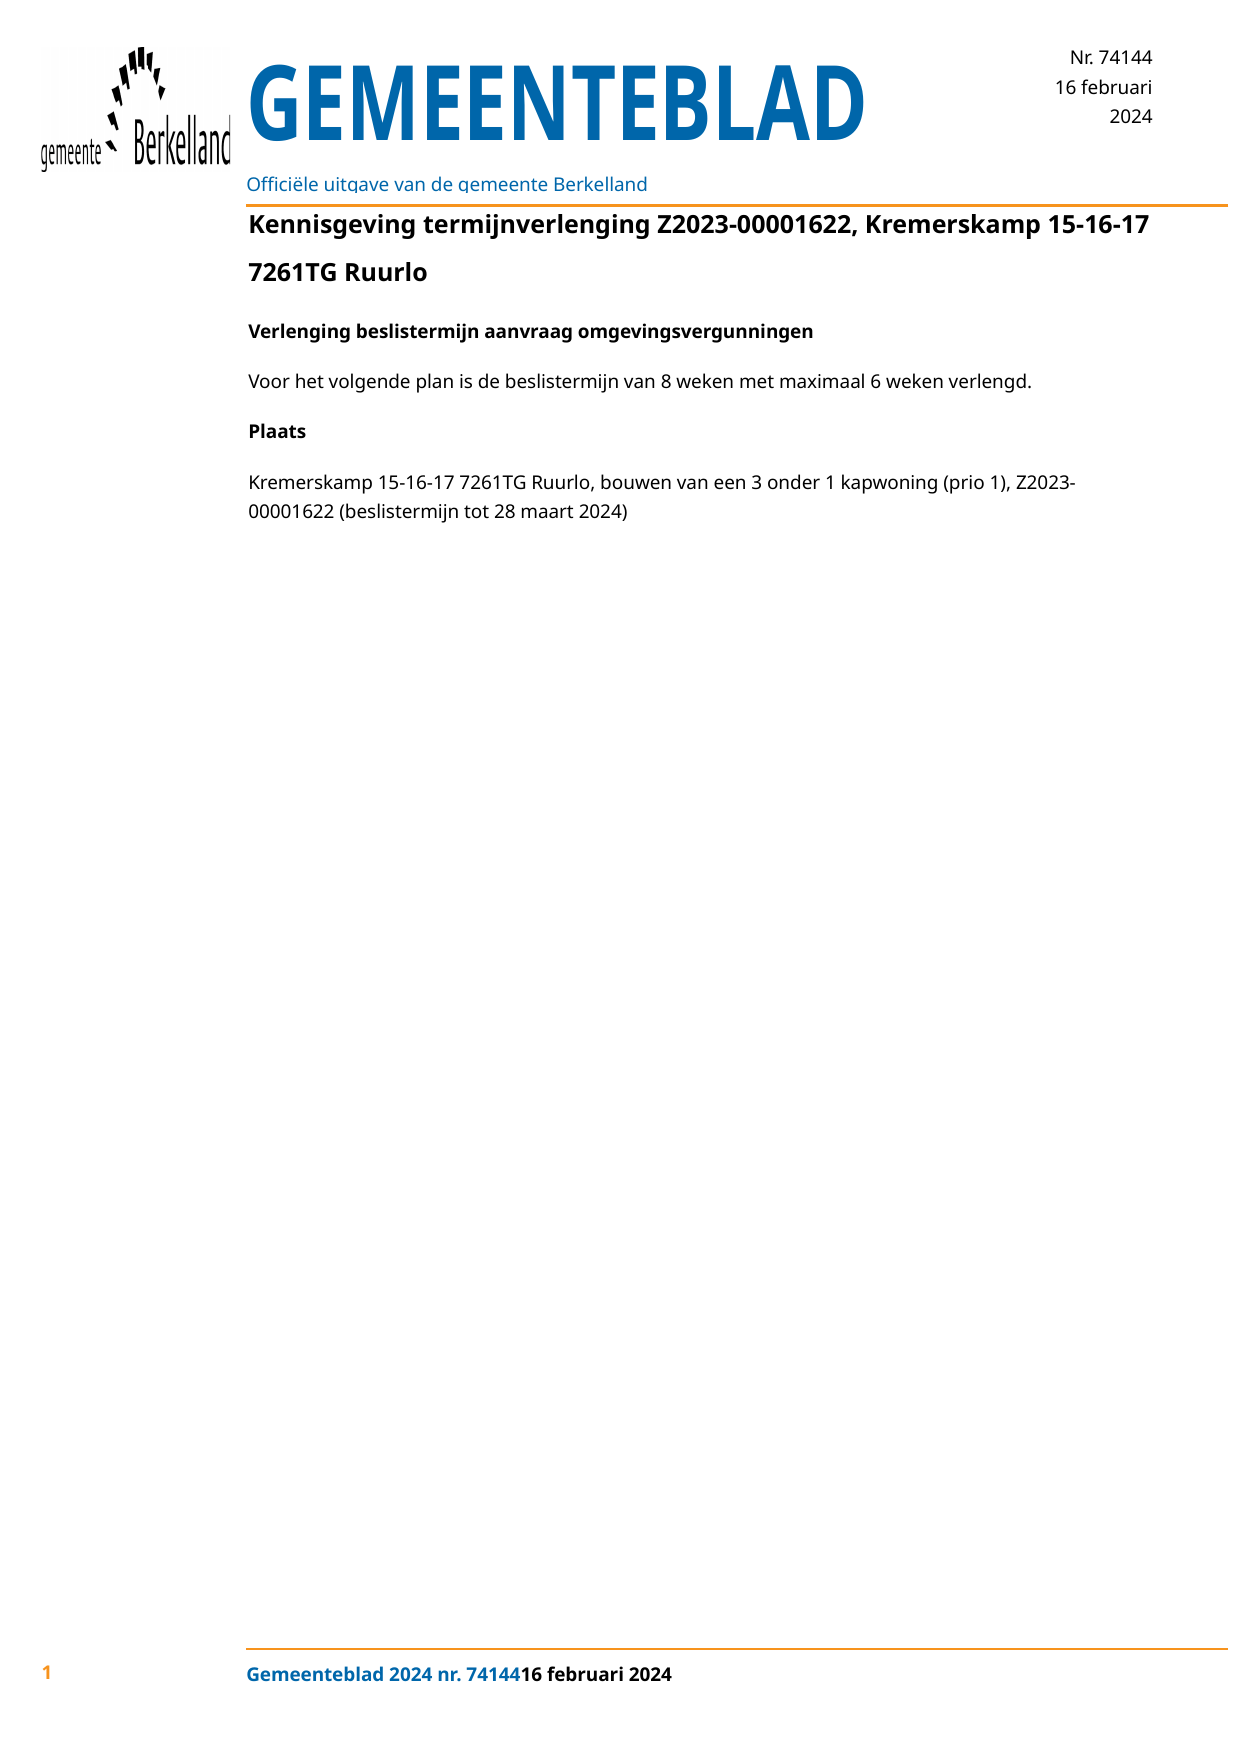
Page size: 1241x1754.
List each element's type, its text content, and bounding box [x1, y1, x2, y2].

text Kennisgeving termijnverlenging Z2023-00001622, Kremerskamp 15-16-17 7261TG Ruurlo [248, 207, 1152, 288]
text Voor het volgende plan is de beslistermijn van 8 weken met maximaal 6 weken verlengd. [248, 368, 1152, 394]
picture [41, 47, 231, 172]
text Verlenging beslistermijn aanvraag omgevingsvergunningen [248, 318, 1152, 344]
text Plaats [248, 419, 1152, 444]
text Kremerskamp 15-16-17 7261TG Ruurlo, bouwen van een 3 onder 1 kapwoning (prio 1), Z2023-00001622 (beslistermijn tot 28 maart 2024) [248, 469, 1152, 524]
